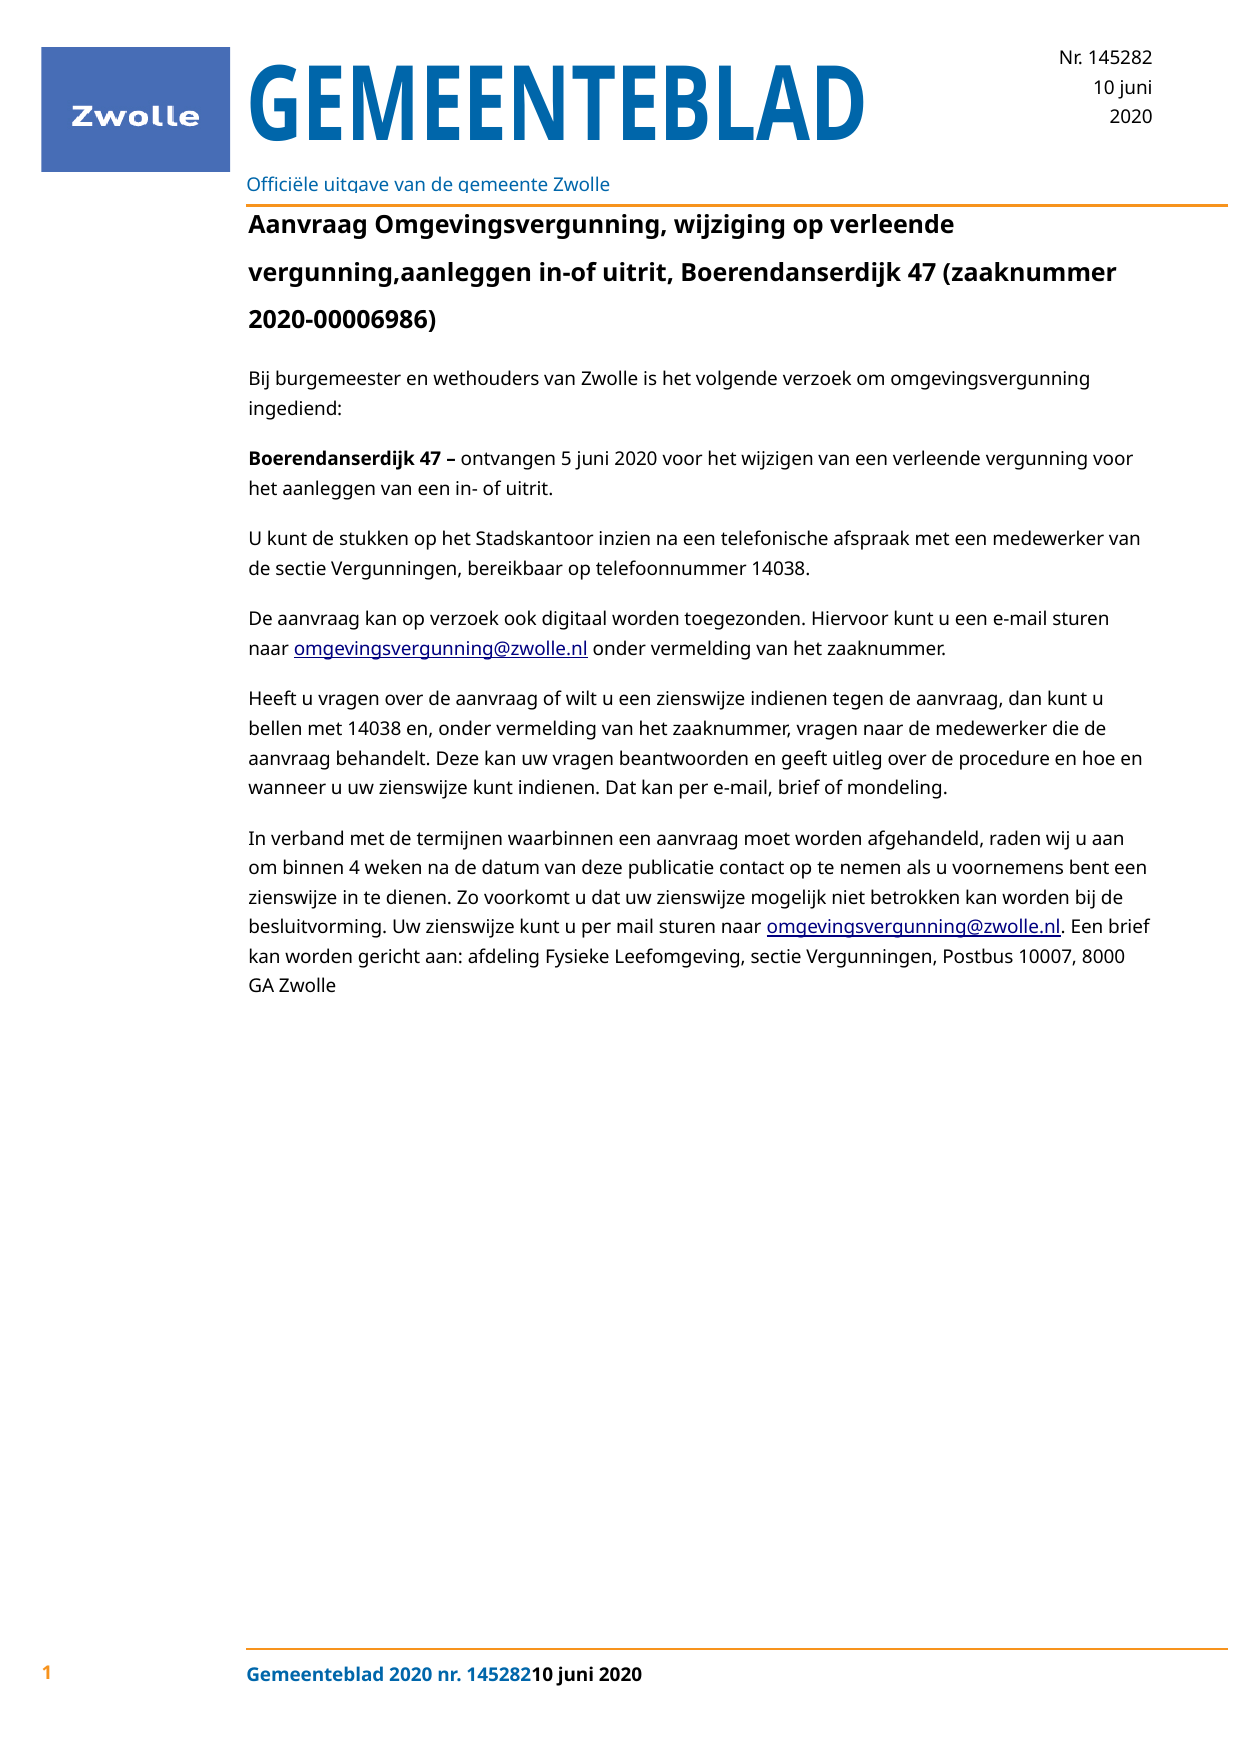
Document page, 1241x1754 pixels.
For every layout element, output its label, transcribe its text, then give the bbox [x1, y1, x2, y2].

text U kunt de stukken op het Stadskantoor inzien na een telefonische afspraak met een medewerker van de sectie Vergunningen, bereikbaar op telefoonnummer 14038. [248, 526, 1152, 581]
text Boerendanserdijk 47 – ontvangen 5 juni 2020 voor het wijzigen van een verleende vergunning voor het aanleggen van een in- of uitrit. [248, 446, 1152, 501]
text Heeft u vragen over de aanvraag of wilt u een zienswijze indienen tegen de aanvraag, dan kunt u bellen met 14038 en, onder vermelding van het zaaknummer, vragen naar de medewerker die de aanvraag behandelt. Deze kan uw vragen beantwoorden en geeft uitleg over de procedure en hoe en wanneer u uw zienswijze kunt indienen. Dat kan per e-mail, brief of mondeling. [248, 686, 1152, 800]
text De aanvraag kan op verzoek ook digitaal worden toegezonden. Hiervoor kunt u een e-mail sturen naar omgevingsvergunning@zwolle.nl onder vermelding van het zaaknummer. [248, 606, 1152, 661]
text In verband met de termijnen waarbinnen een aanvraag moet worden afgehandeld, raden wij u aan om binnen 4 weken na de datum van deze publicatie contact op te nemen als u voornemens bent een zienswijze in te dienen. Zo voorkomt u dat uw zienswijze mogelijk niet betrokken kan worden bij de besluitvorming. Uw zienswijze kunt u per mail sturen naar omgevingsvergunning@zwolle.nl. Een brief kan worden gericht aan: afdeling Fysieke Leefomgeving, sectie Vergunningen, Postbus 10007, 8000 GA Zwolle [248, 825, 1152, 998]
text Aanvraag Omgevingsvergunning, wijziging op verleende vergunning,aanleggen in-of uitrit, Boerendanserdijk 47 (zaaknummer 2020-00006986) [248, 207, 1152, 336]
text Bij burgemeester en wethouders van Zwolle is het volgende verzoek om omgevingsvergunning ingediend: [248, 366, 1152, 421]
picture [41, 47, 231, 172]
